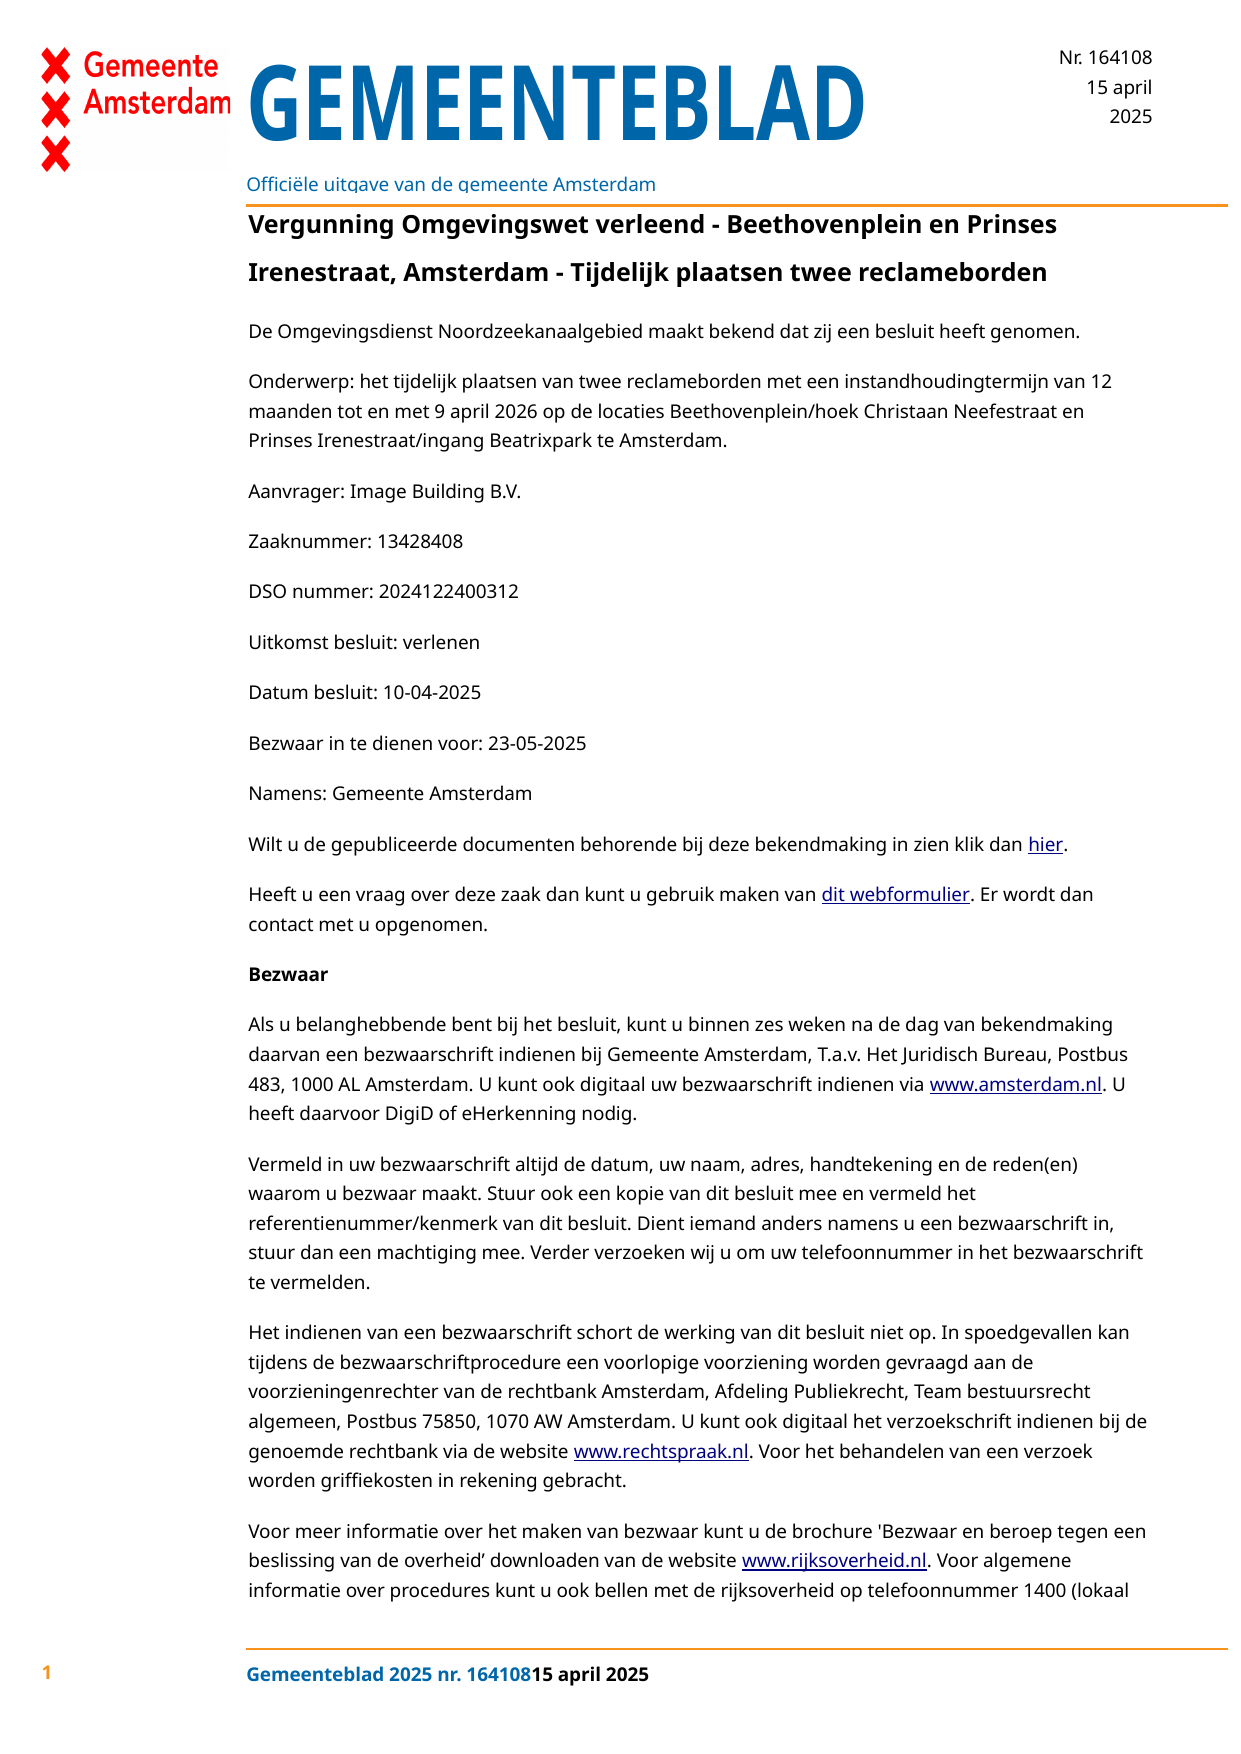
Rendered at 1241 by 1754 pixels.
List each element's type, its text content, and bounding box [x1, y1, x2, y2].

text Wilt u de gepubliceerde documenten behorende bij deze bekendmaking in zien klik dan hier. [248, 831, 1152, 857]
text Het indienen van een bezwaarschrift schort de werking van dit besluit niet op. In spoedgevallen kan tijdens de bezwaarschriftprocedure een voorlopige voorziening worden gevraagd aan de voorzieningenrechter van de rechtbank Amsterdam, Afdeling Publiekrecht, Team bestuursrecht algemeen, Postbus 75850, 1070 AW Amsterdam. U kunt ook digitaal het verzoekschrift indienen bij de genoemde rechtbank via de website www.rechtspraak.nl. Voor het behandelen van een verzoek worden griffiekosten in rekening gebracht. [248, 1319, 1152, 1493]
text DSO nummer: 2024122400312 [248, 579, 1152, 604]
picture [41, 47, 231, 172]
text Bezwaar [248, 961, 1152, 987]
text Als u belanghebbende bent bij het besluit, kunt u binnen zes weken na de dag van bekendmaking daarvan een bezwaarschrift indienen bij Gemeente Amsterdam, T.a.v. Het Juridisch Bureau, Postbus 483, 1000 AL Amsterdam. U kunt ook digitaal uw bezwaarschrift indienen via www.amsterdam.nl. U heeft daarvoor DigiD of eHerkenning nodig. [248, 1012, 1152, 1126]
text Namens: Gemeente Amsterdam [248, 780, 1152, 806]
text Datum besluit: 10-04-2025 [248, 679, 1152, 705]
text Uitkomst besluit: verlenen [248, 629, 1152, 655]
text Vermeld in uw bezwaarschrift altijd de datum, uw naam, adres, handtekening en de reden(en) waarom u bezwaar maakt. Stuur ook een kopie van dit besluit mee en vermeld het referentienummer/kenmerk van dit besluit. Dient iemand anders namens u een bezwaarschrift in, stuur dan een machtiging mee. Verder verzoeken wij u om uw telefoonnummer in het bezwaarschrift te vermelden. [248, 1151, 1152, 1295]
text Aanvrager: Image Building B.V. [248, 478, 1152, 504]
text Heeft u een vraag over deze zaak dan kunt u gebruik maken van dit webformulier. Er wordt dan contact met u opgenomen. [248, 881, 1152, 937]
text De Omgevingsdienst Noordzeekanaalgebied maakt bekend dat zij een besluit heeft genomen. [248, 318, 1152, 344]
text Voor meer informatie over het maken van bezwaar kunt u de brochure 'Bezwaar en beroep tegen een beslissing van de overheid’ downloaden van de website www.rijksoverheid.nl. Voor algemene informatie over procedures kunt u ook bellen met de rijksoverheid op telefoonnummer 1400 (lokaal [248, 1518, 1152, 1603]
text Zaaknummer: 13428408 [248, 528, 1152, 554]
text Onderwerp: het tijdelijk plaatsen van twee reclameborden met een instandhoudingtermijn van 12 maanden tot en met 9 april 2026 op de locaties Beethovenplein/hoek Christaan Neefestraat en Prinses Irenestraat/ingang Beatrixpark te Amsterdam. [248, 368, 1152, 453]
text Bezwaar in te dienen voor: 23-05-2025 [248, 730, 1152, 756]
text Vergunning Omgevingswet verleend - Beethovenplein en Prinses Irenestraat, Amsterdam - Tijdelijk plaatsen twee reclameborden [248, 207, 1152, 288]
